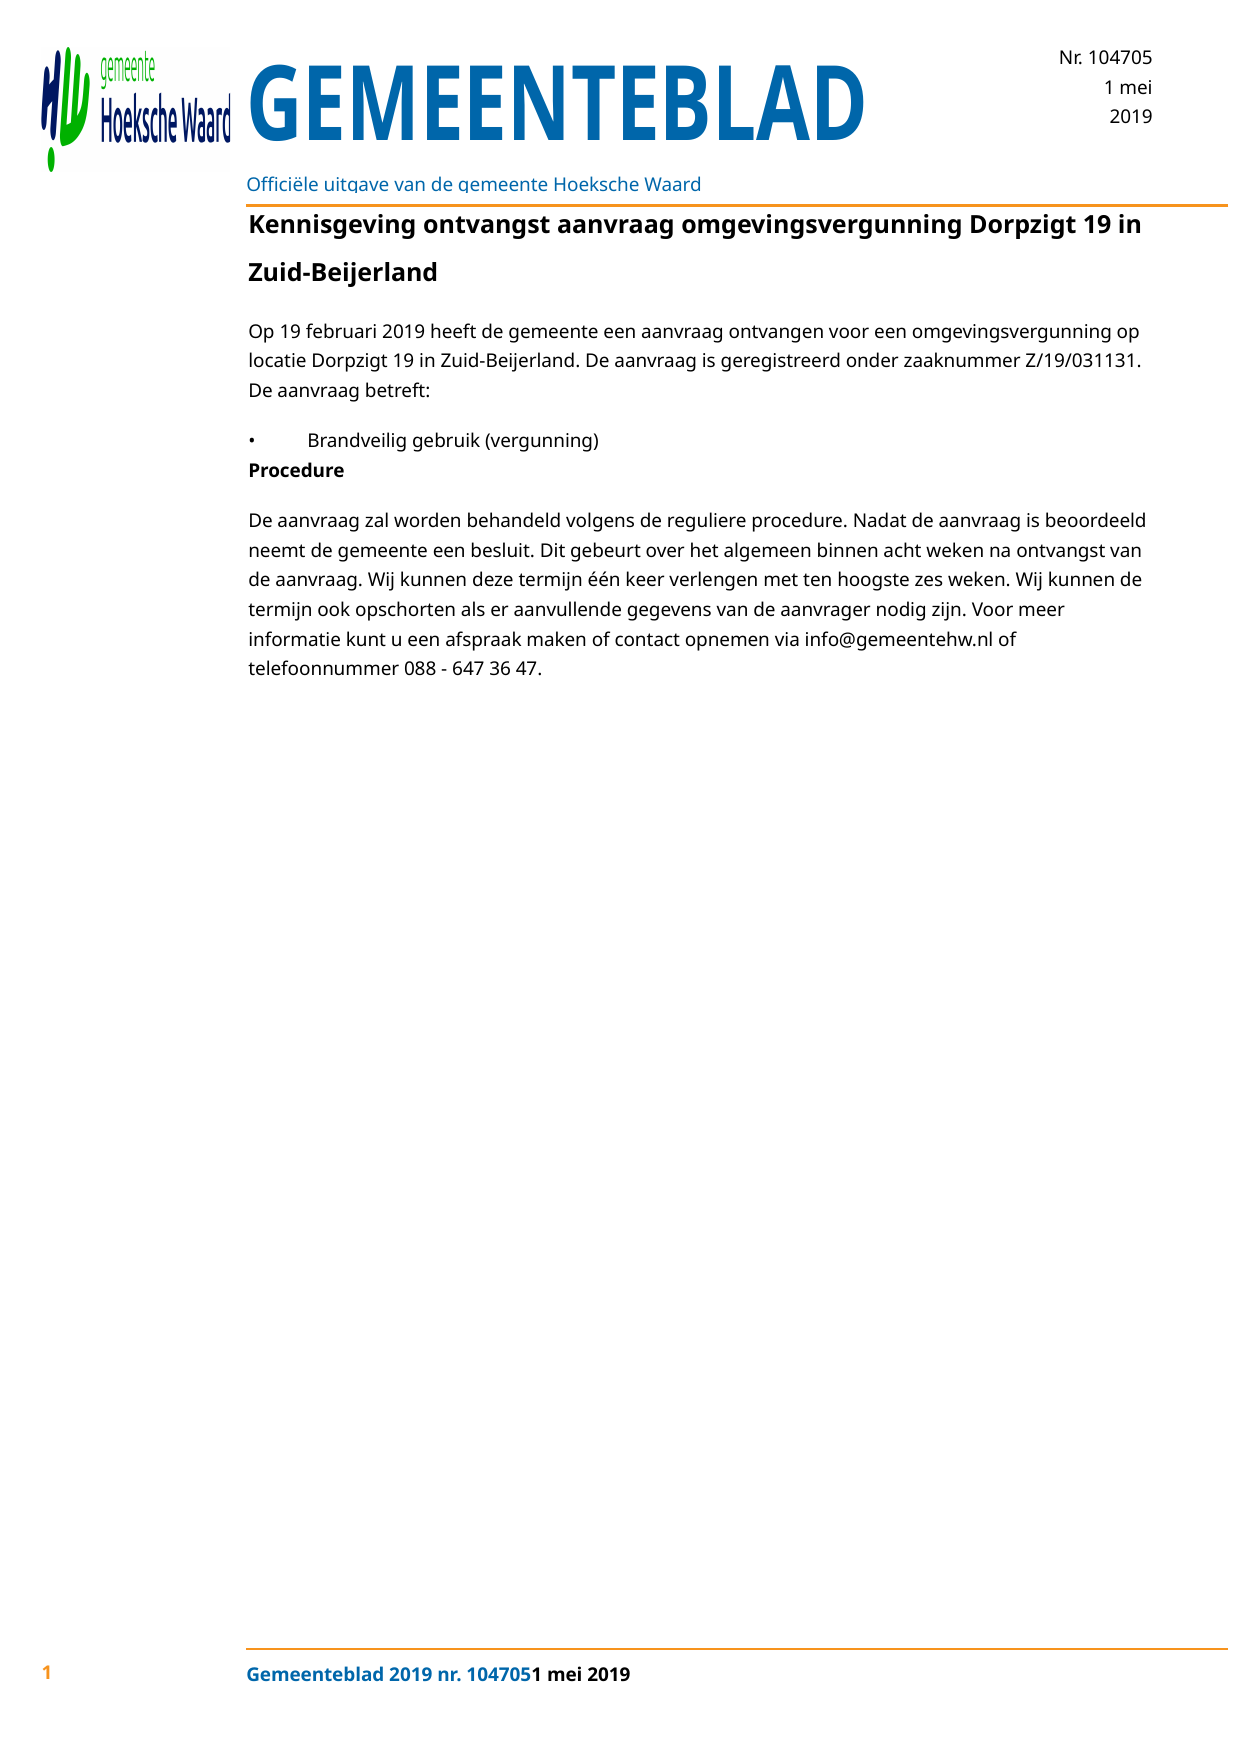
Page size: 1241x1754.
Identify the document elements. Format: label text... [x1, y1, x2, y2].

picture [41, 47, 231, 172]
text Procedure [248, 457, 1152, 483]
text De aanvraag zal worden behandeld volgens de reguliere procedure. Nadat de aanvraag is beoordeeld neemt de gemeente een besluit. Dit gebeurt over het algemeen binnen acht weken na ontvangst van de aanvraag. Wij kunnen deze termijn één keer verlengen met ten hoogste zes weken. Wij kunnen de termijn ook opschorten als er aanvullende gegevens van de aanvrager nodig zijn. Voor meer informatie kunt u een afspraak maken of contact opnemen via info@gemeentehw.nl of telefoonnummer 088 - 647 36 47. [248, 507, 1152, 681]
text Kennisgeving ontvangst aanvraag omgevingsvergunning Dorpzigt 19 in Zuid-Beijerland [248, 207, 1152, 288]
list Brandveilig gebruik (vergunning) [248, 427, 1152, 453]
text Op 19 februari 2019 heeft de gemeente een aanvraag ontvangen voor een omgevingsvergunning op locatie Dorpzigt 19 in Zuid-Beijerland. De aanvraag is geregistreerd onder zaaknummer Z/19/031131. De aanvraag betreft: [248, 318, 1152, 403]
